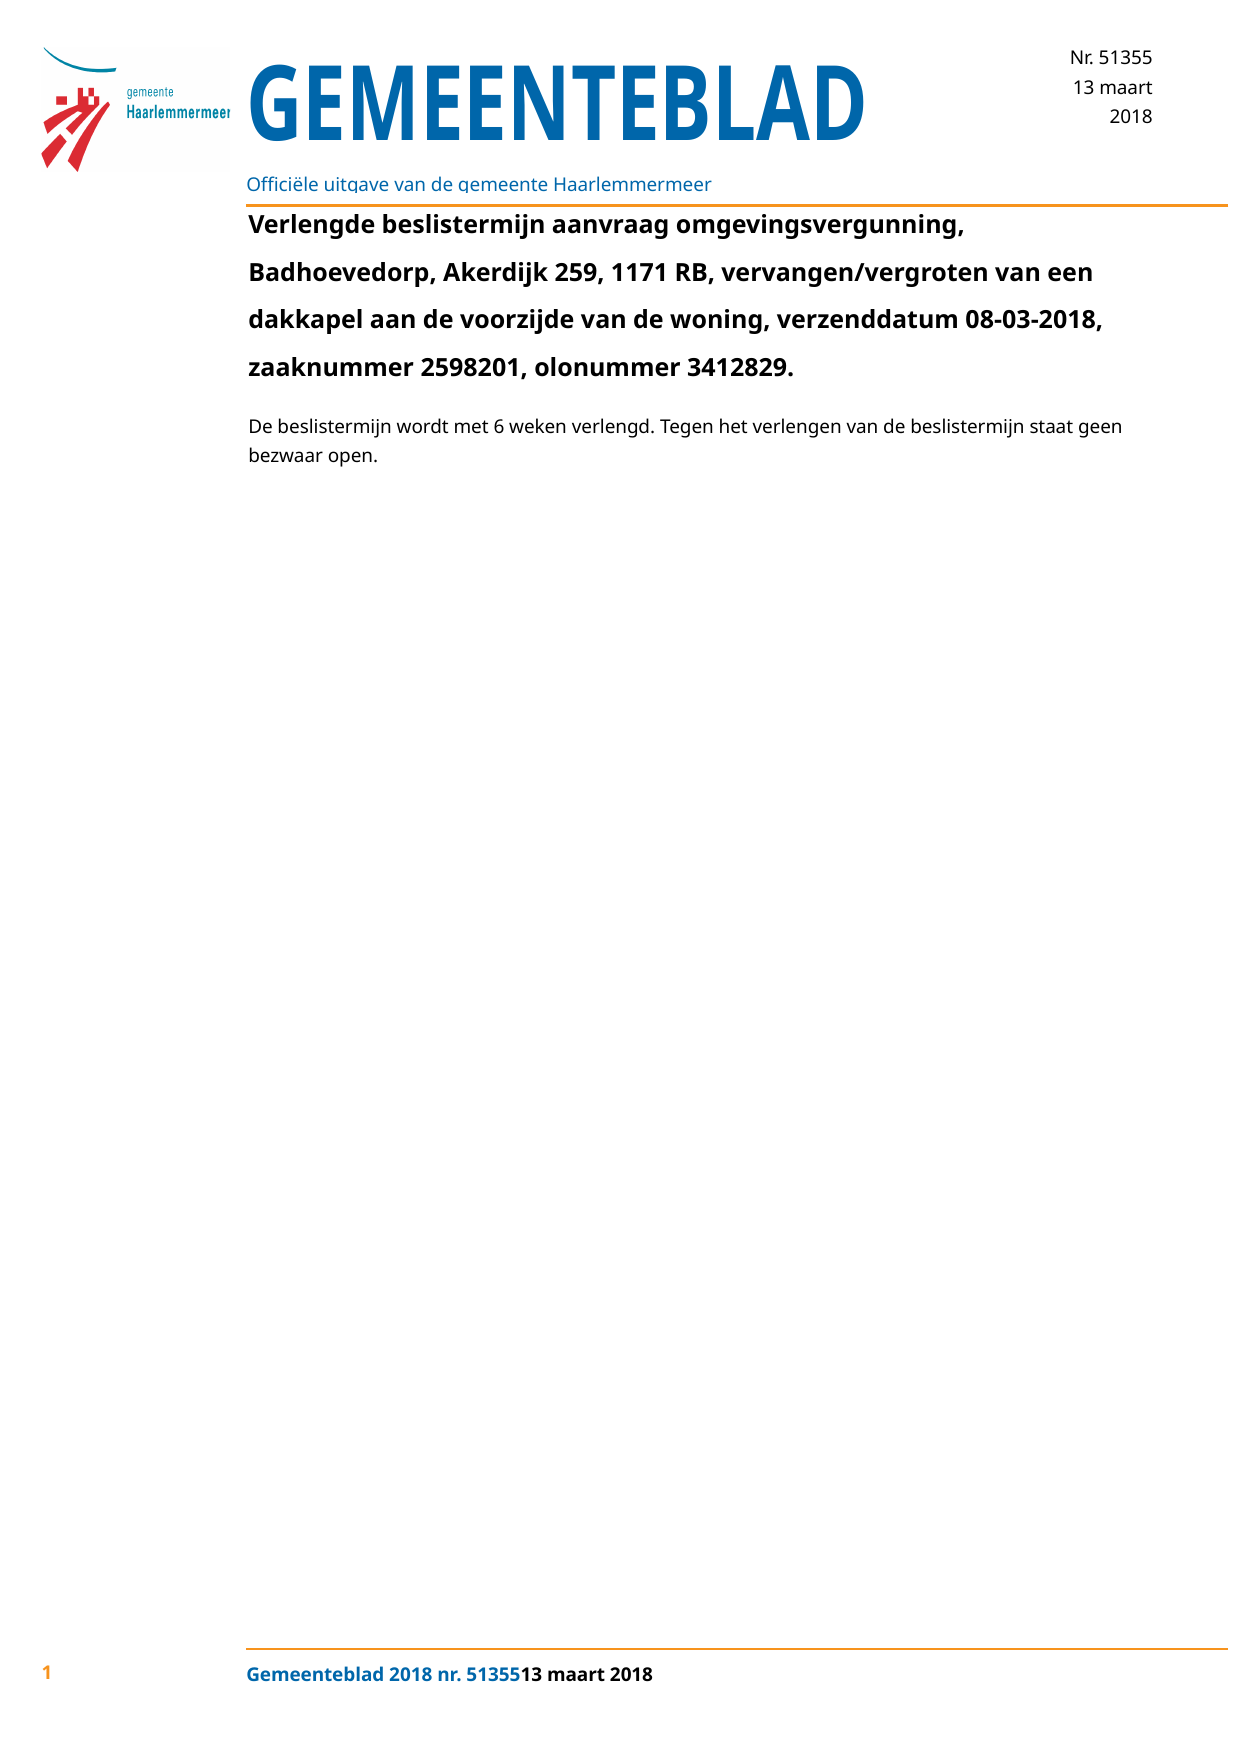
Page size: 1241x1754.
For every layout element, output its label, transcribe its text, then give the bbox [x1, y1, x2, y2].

text De beslistermijn wordt met 6 weken verlengd. Tegen het verlengen van de beslistermijn staat geen bezwaar open. [248, 413, 1152, 468]
picture [41, 47, 231, 172]
text Verlengde beslistermijn aanvraag omgevingsvergunning, Badhoevedorp, Akerdijk 259, 1171 RB, vervangen/vergroten van een dakkapel aan de voorzijde van de woning, verzenddatum 08-03-2018, zaaknummer 2598201, olonummer 3412829. [248, 207, 1152, 384]
